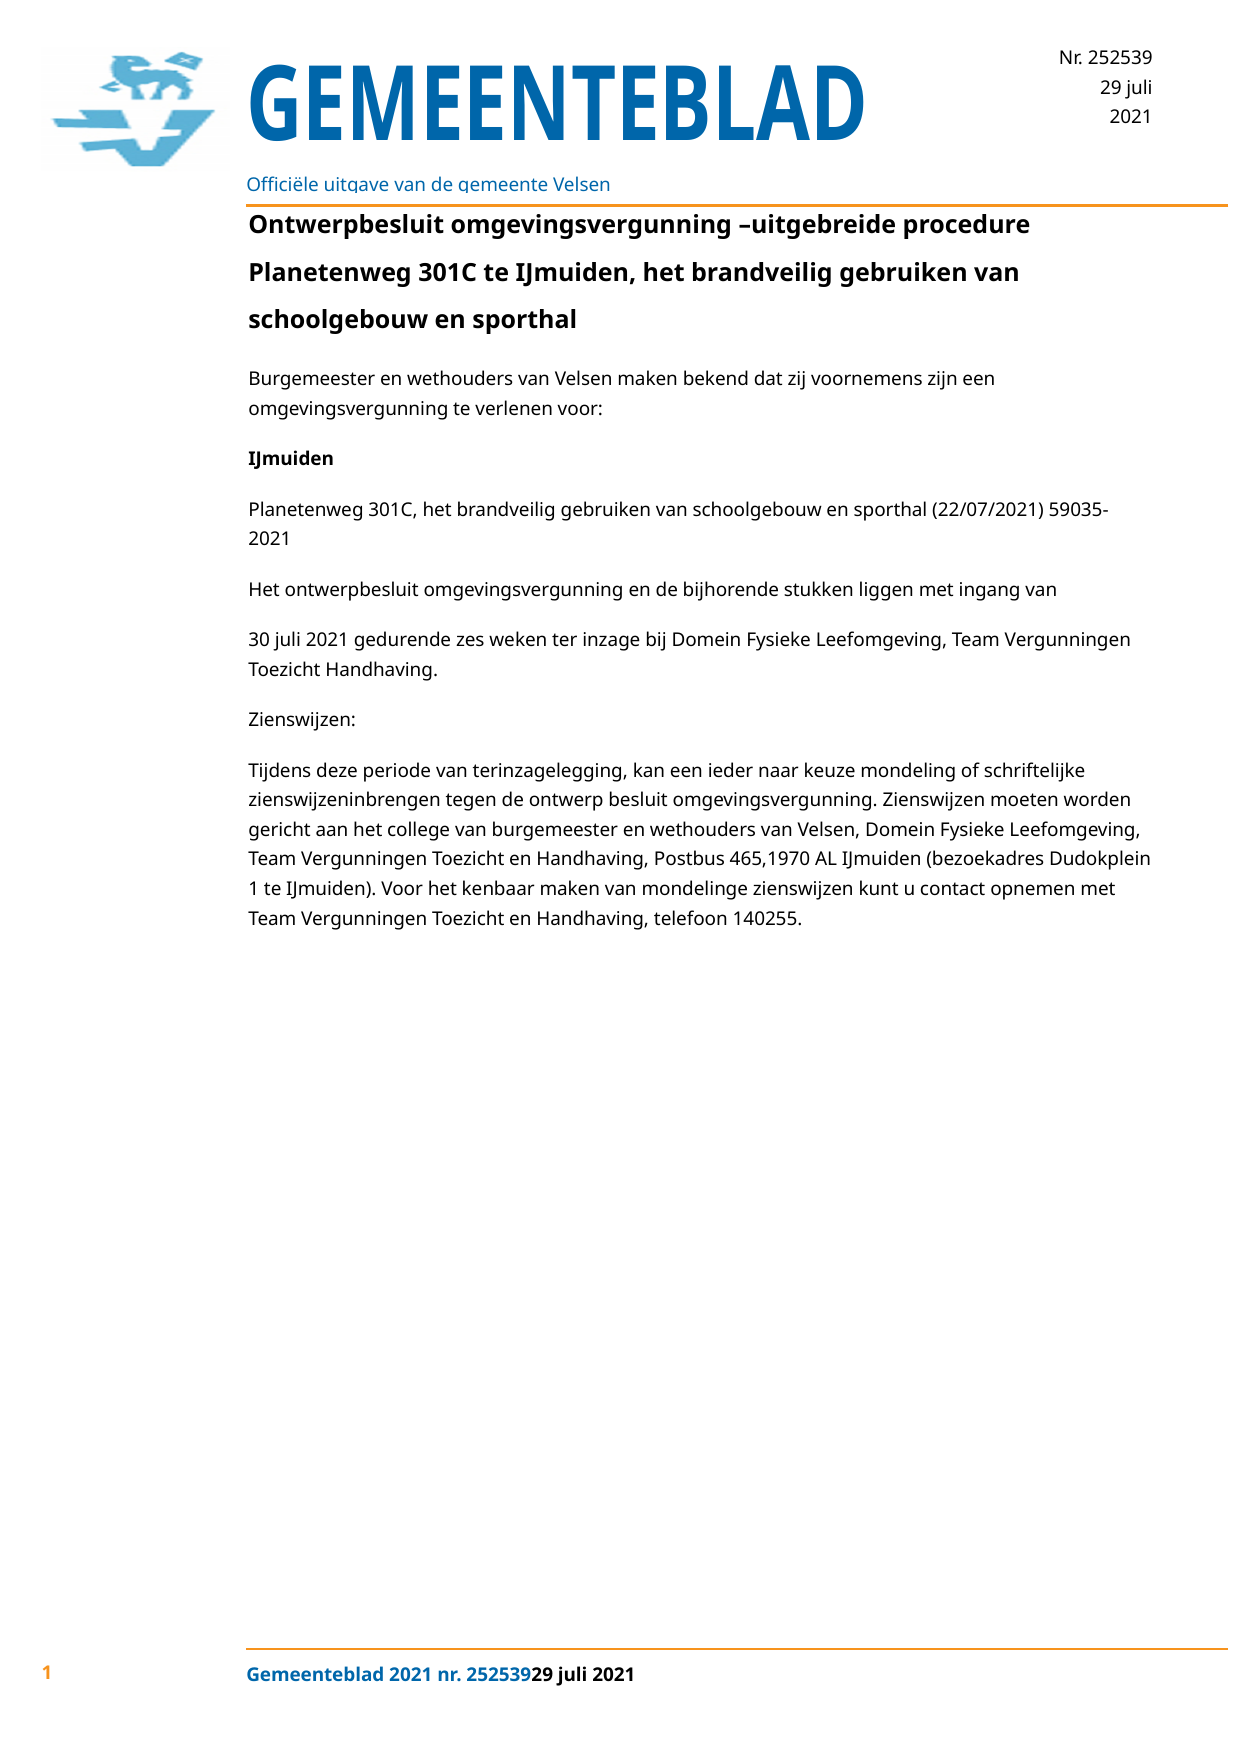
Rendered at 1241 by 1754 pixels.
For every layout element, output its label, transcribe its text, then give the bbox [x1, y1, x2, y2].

text Planetenweg 301C, het brandveilig gebruiken van schoolgebouw en sporthal (22/07/2021) 59035-2021 [248, 496, 1152, 551]
picture [41, 47, 231, 172]
text IJmuiden [248, 446, 1152, 471]
text Ontwerpbesluit omgevingsvergunning –uitgebreide procedure Planetenweg 301C te IJmuiden, het brandveilig gebruiken van schoolgebouw en sporthal [248, 207, 1152, 336]
text Zienswijzen: [248, 706, 1152, 732]
text Tijdens deze periode van terinzagelegging, kan een ieder naar keuze mondeling of schriftelijke zienswijzeninbrengen tegen de ontwerp besluit omgevingsvergunning. Zienswijzen moeten worden gericht aan het college van burgemeester en wethouders van Velsen, Domein Fysieke Leefomgeving, Team Vergunningen Toezicht en Handhaving, Postbus 465,1970 AL IJmuiden (bezoekadres Dudokplein 1 te IJmuiden). Voor het kenbaar maken van mondelinge zienswijzen kunt u contact opnemen met Team Vergunningen Toezicht en Handhaving, telefoon 140255. [248, 757, 1152, 930]
text Het ontwerpbesluit omgevingsvergunning en de bijhorende stukken liggen met ingang van [248, 576, 1152, 602]
text Burgemeester en wethouders van Velsen maken bekend dat zij voornemens zijn een omgevingsvergunning te verlenen voor: [248, 366, 1152, 421]
text 30 juli 2021 gedurende zes weken ter inzage bij Domein Fysieke Leefomgeving, Team Vergunningen Toezicht Handhaving. [248, 626, 1152, 682]
